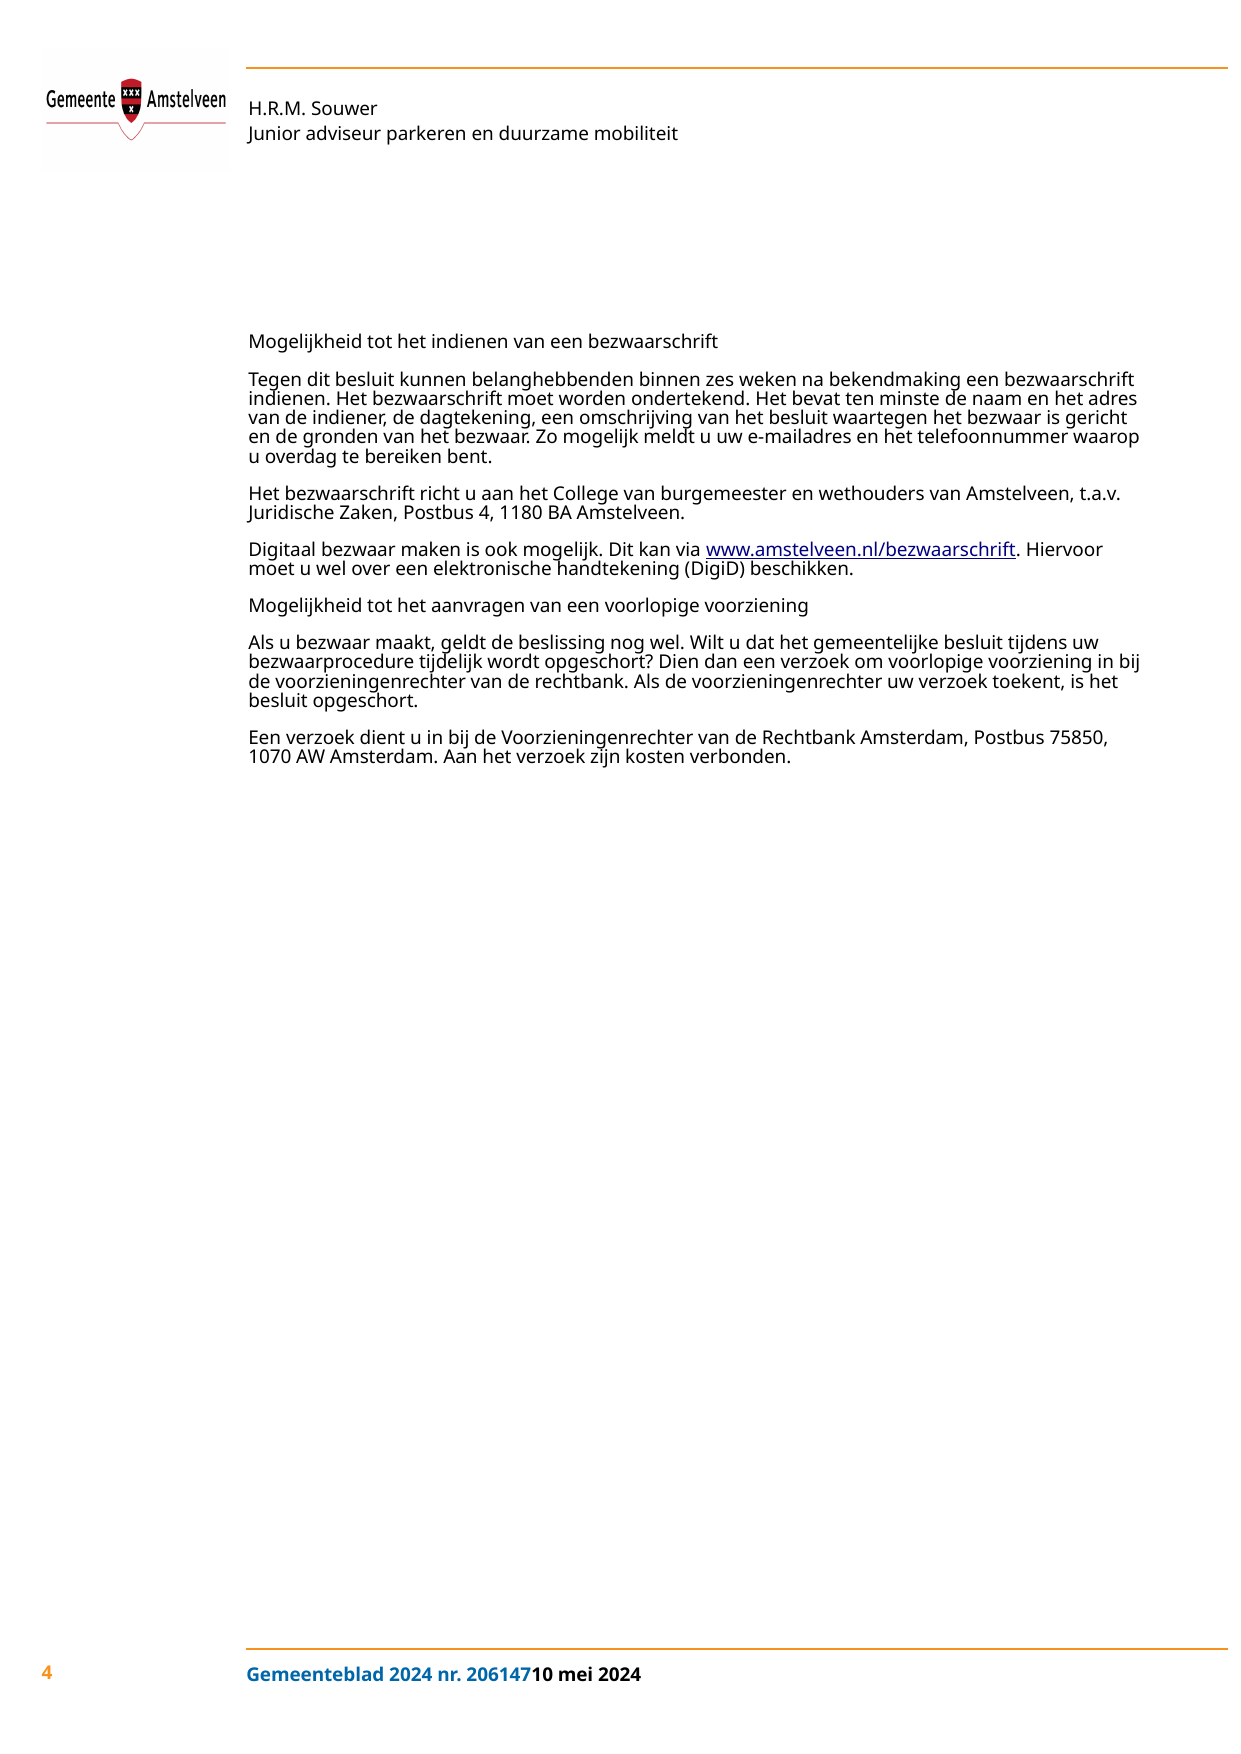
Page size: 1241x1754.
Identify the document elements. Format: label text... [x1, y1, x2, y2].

text Mogelijkheid tot het indienen van een bezwaarschrift [248, 333, 1152, 353]
text Digitaal bezwaar maken is ook mogelijk. Dit kan via www.amstelveen.nl/bezwaarschrift. Hiervoor moet u wel over een elektronische handtekening (DigiD) beschikken. [248, 541, 1152, 579]
picture [41, 47, 231, 172]
text Een verzoek dient u in bij de Voorzieningenrechter van de Rechtbank Amsterdam, Postbus 75850, 1070 AW Amsterdam. Aan het verzoek zijn kosten verbonden. [248, 729, 1152, 767]
text Als u bezwaar maakt, geldt de beslissing nog wel. Wilt u dat het gemeentelijke besluit tijdens uw bezwaarprocedure tijdelijk wordt opgeschort? Dien dan een verzoek om voorlopige voorziening in bij de voorzieningenrechter van de rechtbank. Als de voorzieningenrechter uw verzoek toekent, is het besluit opgeschort. [248, 634, 1152, 711]
text Tegen dit besluit kunnen belanghebbenden binnen zes weken na bekendmaking een bezwaarschrift indienen. Het bezwaarschrift moet worden ondertekend. Het bevat ten minste de naam en het adres van de indiener, de dagtekening, een omschrijving van het besluit waartegen het bezwaar is gericht en de gronden van het bezwaar. Zo mogelijk meldt u uw e-mailadres en het telefoonnummer waarop u overdag te bereiken bent. [248, 371, 1152, 467]
text Junior adviseur parkeren en duurzame mobiliteit [248, 121, 1152, 146]
text H.R.M. Souwer [248, 95, 1152, 121]
text Mogelijkheid tot het aanvragen van een voorlopige voorziening [248, 597, 1152, 616]
text Het bezwaarschrift richt u aan het College van burgemeester en wethouders van Amstelveen, t.a.v. Juridische Zaken, Postbus 4, 1180 BA Amstelveen. [248, 484, 1152, 523]
